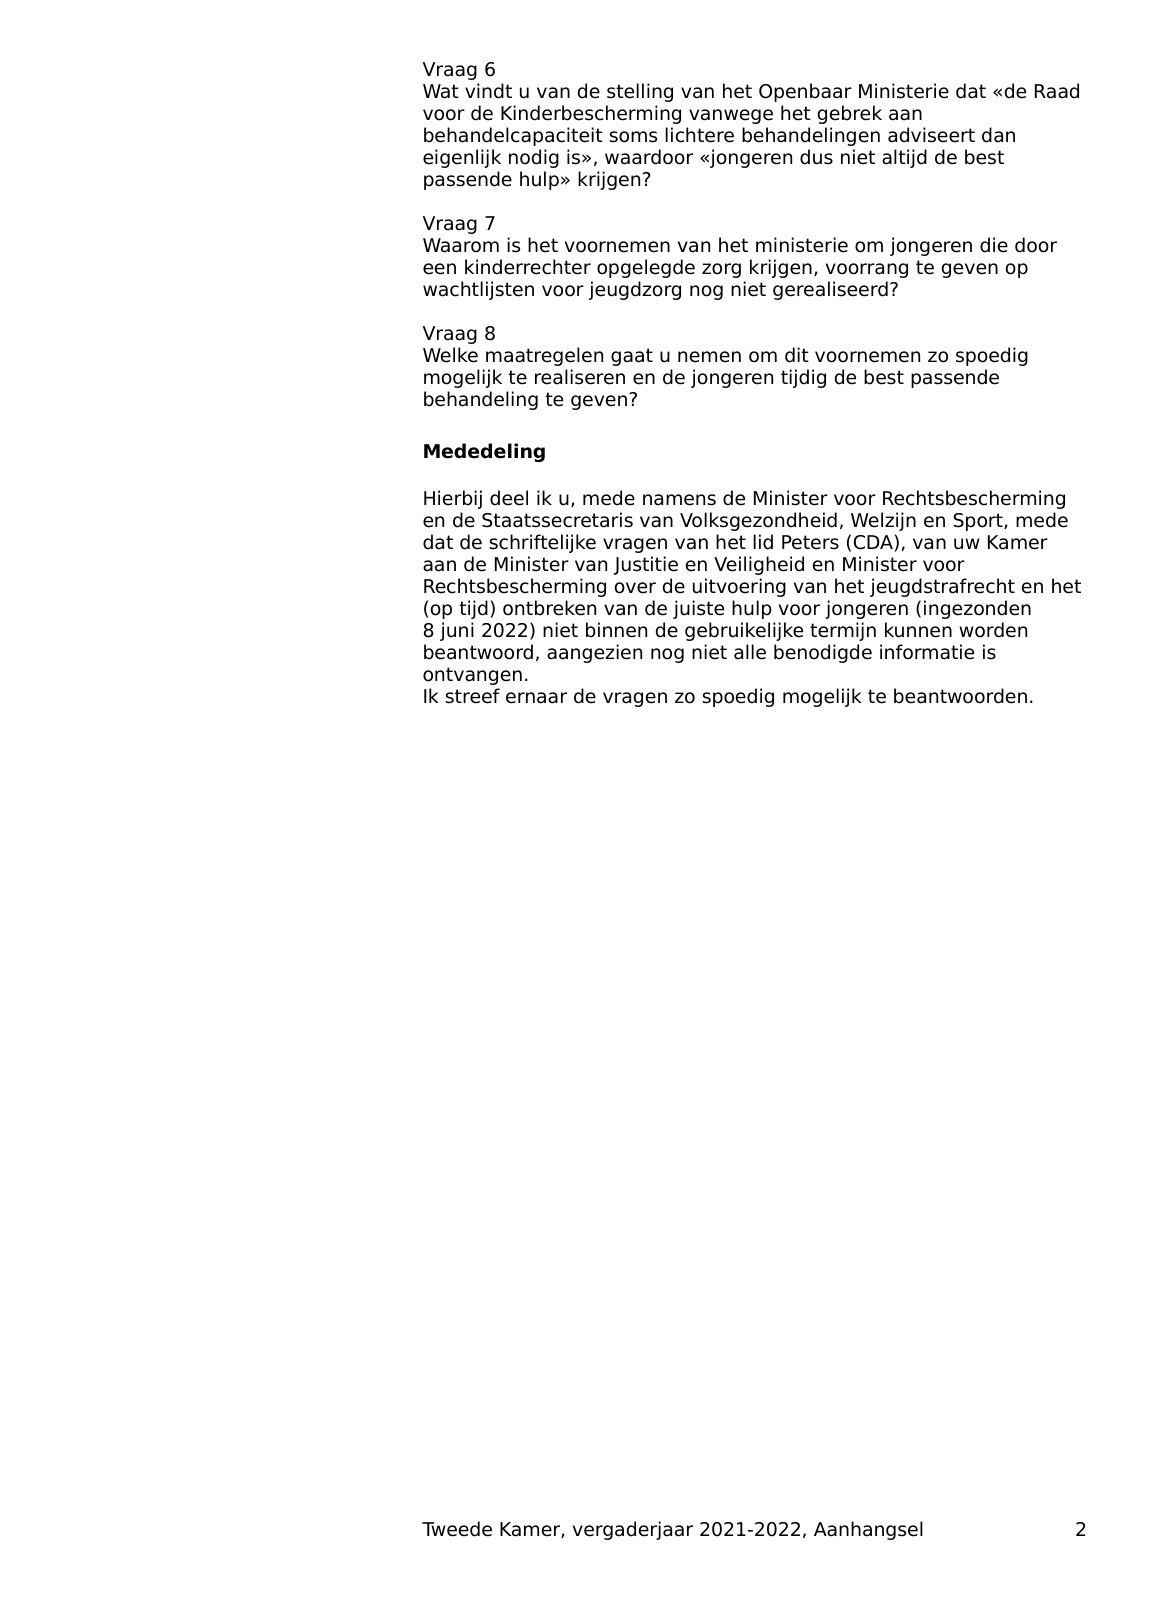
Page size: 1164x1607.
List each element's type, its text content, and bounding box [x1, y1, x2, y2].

text Welke maatregelen gaat u nemen om dit voornemen zo spoedig mogelijk te realiseren en de jongeren tijdig de best passende behandeling te geven? [422, 345, 1087, 411]
text Ik streef ernaar de vragen zo spoedig mogelijk te beantwoorden. [422, 686, 1087, 708]
text Wat vindt u van de stelling van het Openbaar Ministerie dat «de Raad voor de Kinderbescherming vanwege het gebrek aan behandelcapaciteit soms lichtere behandelingen adviseert dan eigenlijk nodig is», waardoor «jongeren dus niet altijd de best passende hulp» krijgen? [422, 81, 1087, 191]
text Vraag 8 [422, 323, 1087, 345]
text Vraag 6 [422, 59, 1087, 81]
text Vraag 7 [422, 213, 1087, 235]
subtitle Mededeling [422, 441, 1087, 463]
text Hierbij deel ik u, mede namens de Minister voor Rechtsbescherming en de Staatssecretaris van Volksgezondheid, Welzijn en Sport, mede dat de schriftelijke vragen van het lid Peters (CDA), van uw Kamer aan de Minister van Justitie en Veiligheid en Minister voor Rechtsbescherming over de uitvoering van het jeugdstrafrecht en het (op tijd) ontbreken van de juiste hulp voor jongeren (ingezonden 8 juni 2022) niet binnen de gebruikelijke termijn kunnen worden beantwoord, aangezien nog niet alle benodigde informatie is ontvangen. [422, 488, 1087, 686]
text Waarom is het voornemen van het ministerie om jongeren die door een kinderrechter opgelegde zorg krijgen, voorrang te geven op wachtlijsten voor jeugdzorg nog niet gerealiseerd? [422, 235, 1087, 301]
